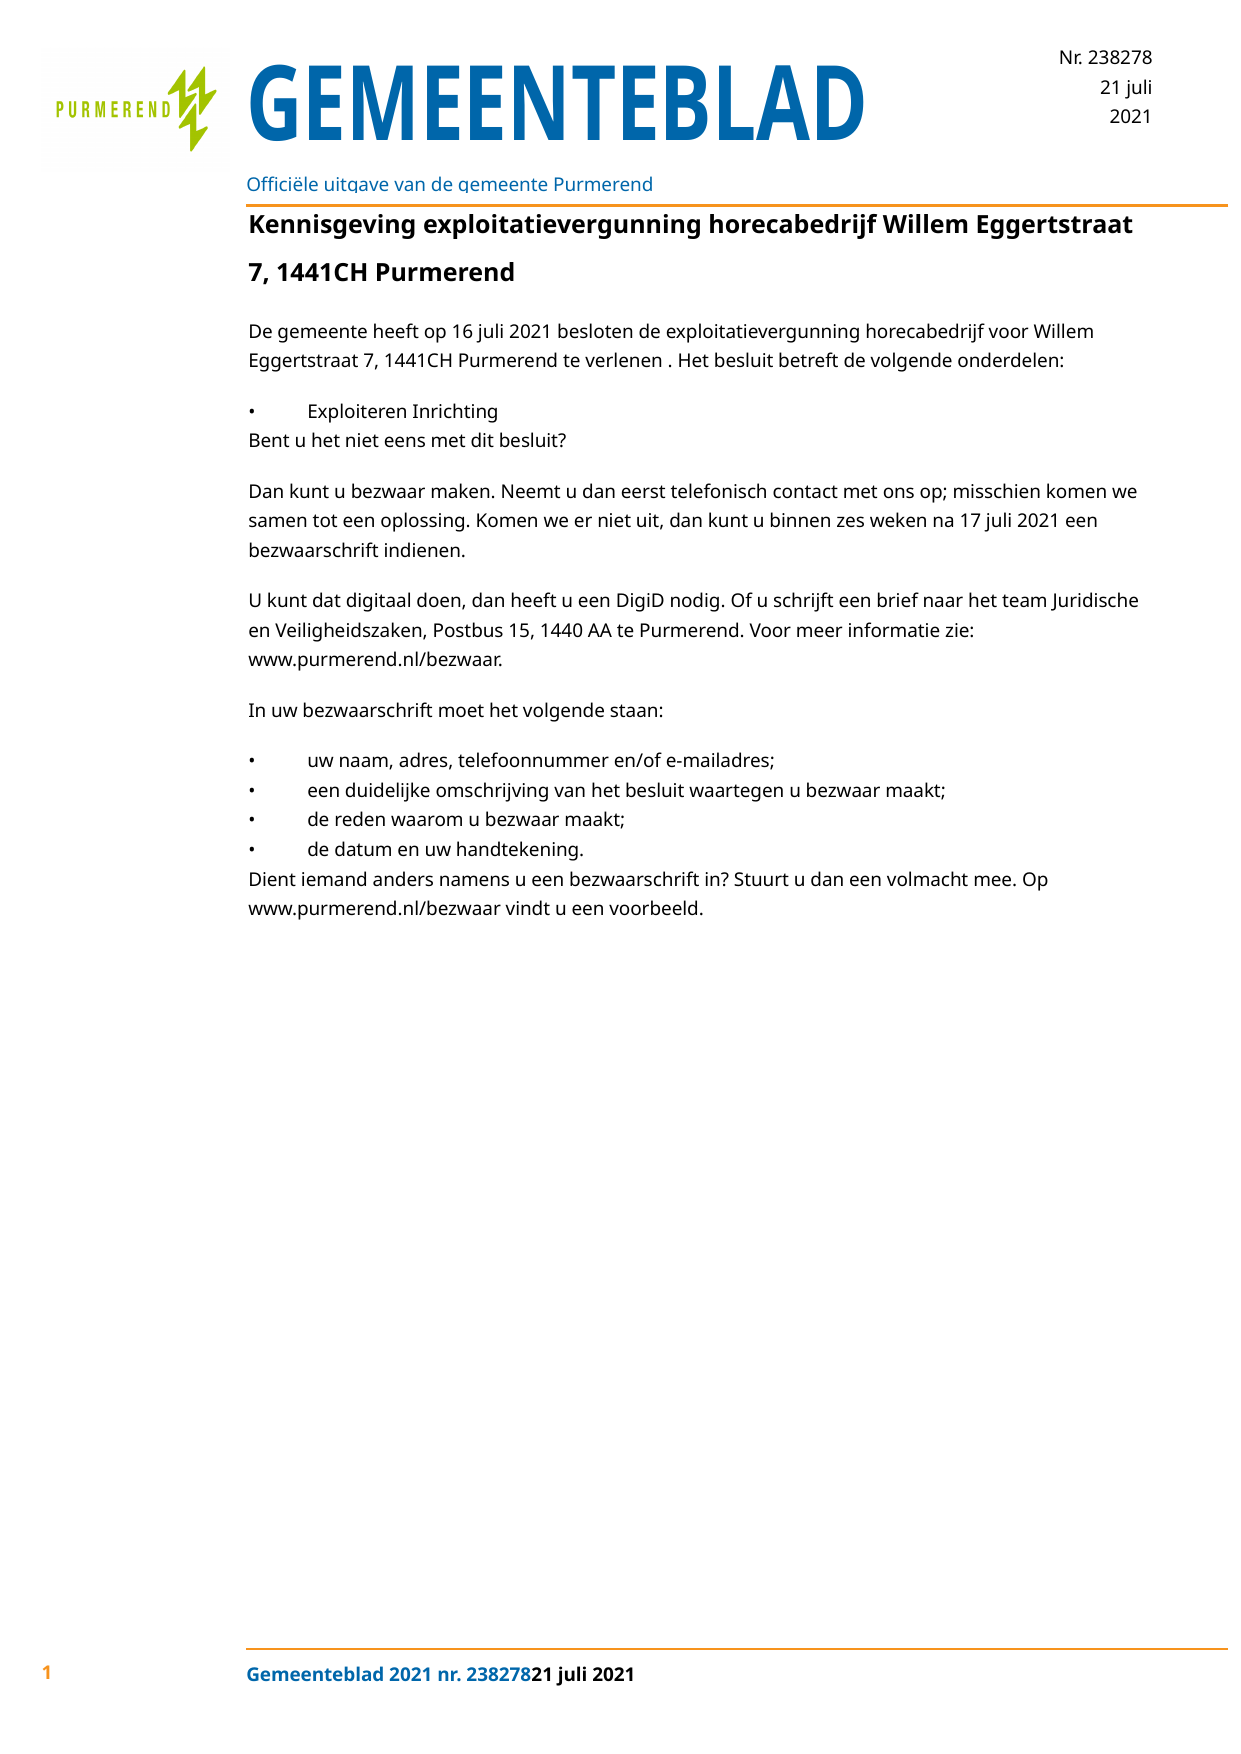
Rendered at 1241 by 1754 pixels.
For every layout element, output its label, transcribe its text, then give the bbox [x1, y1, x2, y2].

text Kennisgeving exploitatievergunning horecabedrijf Willem Eggertstraat 7, 1441CH Purmerend [248, 207, 1152, 288]
picture [41, 47, 231, 172]
list Exploiteren Inrichting [248, 398, 1152, 424]
list de datum en uw handtekening. [248, 836, 1152, 862]
text Bent u het niet eens met dit besluit? [248, 427, 1152, 453]
list een duidelijke omschrijving van het besluit waartegen u bezwaar maakt; [248, 777, 1152, 803]
text Dient iemand anders namens u een bezwaarschrift in? Stuurt u dan een volmacht mee. Op www.purmerend.nl/bezwaar vindt u een voorbeeld. [248, 866, 1152, 921]
text U kunt dat digitaal doen, dan heeft u een DigiD nodig. Of u schrijft een brief naar het team Juridische en Veiligheidszaken, Postbus 15, 1440 AA te Purmerend. Voor meer informatie zie: www.purmerend.nl/bezwaar. [248, 587, 1152, 672]
list uw naam, adres, telefoonnummer en/of e-mailadres; [248, 747, 1152, 773]
text In uw bezwaarschrift moet het volgende staan: [248, 697, 1152, 723]
text De gemeente heeft op 16 juli 2021 besloten de exploitatievergunning horecabedrijf voor Willem Eggertstraat 7, 1441CH Purmerend te verlenen . Het besluit betreft de volgende onderdelen: [248, 318, 1152, 373]
text Dan kunt u bezwaar maken. Neemt u dan eerst telefonisch contact met ons op; misschien komen we samen tot een oplossing. Komen we er niet uit, dan kunt u binnen zes weken na 17 juli 2021 een bezwaarschrift indienen. [248, 478, 1152, 563]
list de reden waarom u bezwaar maakt; [248, 807, 1152, 832]
